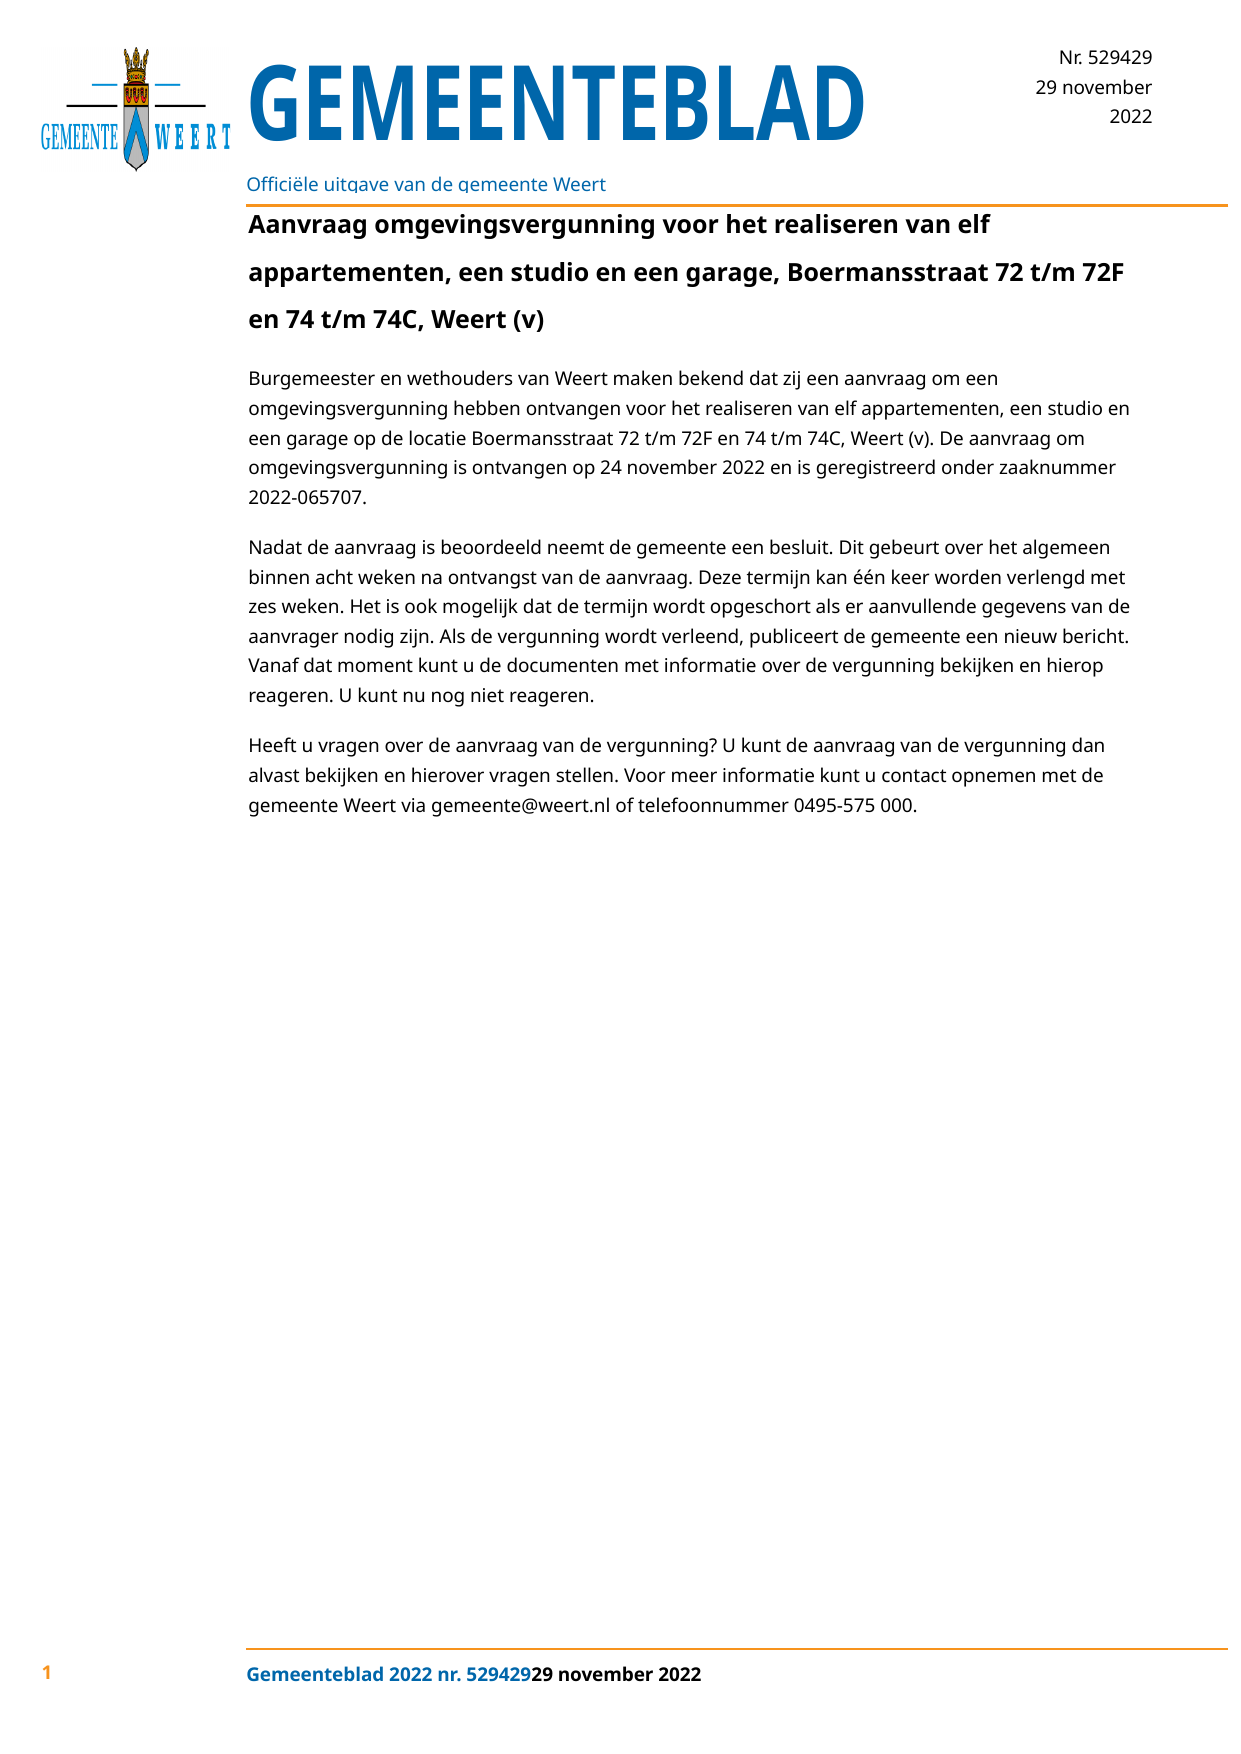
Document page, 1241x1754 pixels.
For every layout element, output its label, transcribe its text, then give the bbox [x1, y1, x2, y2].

text Nadat de aanvraag is beoordeeld neemt de gemeente een besluit. Dit gebeurt over het algemeen binnen acht weken na ontvangst van de aanvraag. Deze termijn kan één keer worden verlengd met zes weken. Het is ook mogelijk dat de termijn wordt opgeschort als er aanvullende gegevens van de aanvrager nodig zijn. Als de vergunning wordt verleend, publiceert de gemeente een nieuw bericht. Vanaf dat moment kunt u de documenten met informatie over de vergunning bekijken en hierop reageren. U kunt nu nog niet reageren. [248, 534, 1152, 708]
text Heeft u vragen over de aanvraag van de vergunning? U kunt de aanvraag van de vergunning dan alvast bekijken en hierover vragen stellen. Voor meer informatie kunt u contact opnemen met de gemeente Weert via gemeente@weert.nl of telefoonnummer 0495-575 000. [248, 733, 1152, 817]
text Aanvraag omgevingsvergunning voor het realiseren van elf appartementen, een studio en een garage, Boermansstraat 72 t/m 72F en 74 t/m 74C, Weert (v) [248, 207, 1152, 336]
picture [41, 47, 231, 172]
text Burgemeester en wethouders van Weert maken bekend dat zij een aanvraag om een omgevingsvergunning hebben ontvangen voor het realiseren van elf appartementen, een studio en een garage op de locatie Boermansstraat 72 t/m 72F en 74 t/m 74C, Weert (v). De aanvraag om omgevingsvergunning is ontvangen op 24 november 2022 en is geregistreerd onder zaaknummer 2022-065707. [248, 366, 1152, 509]
